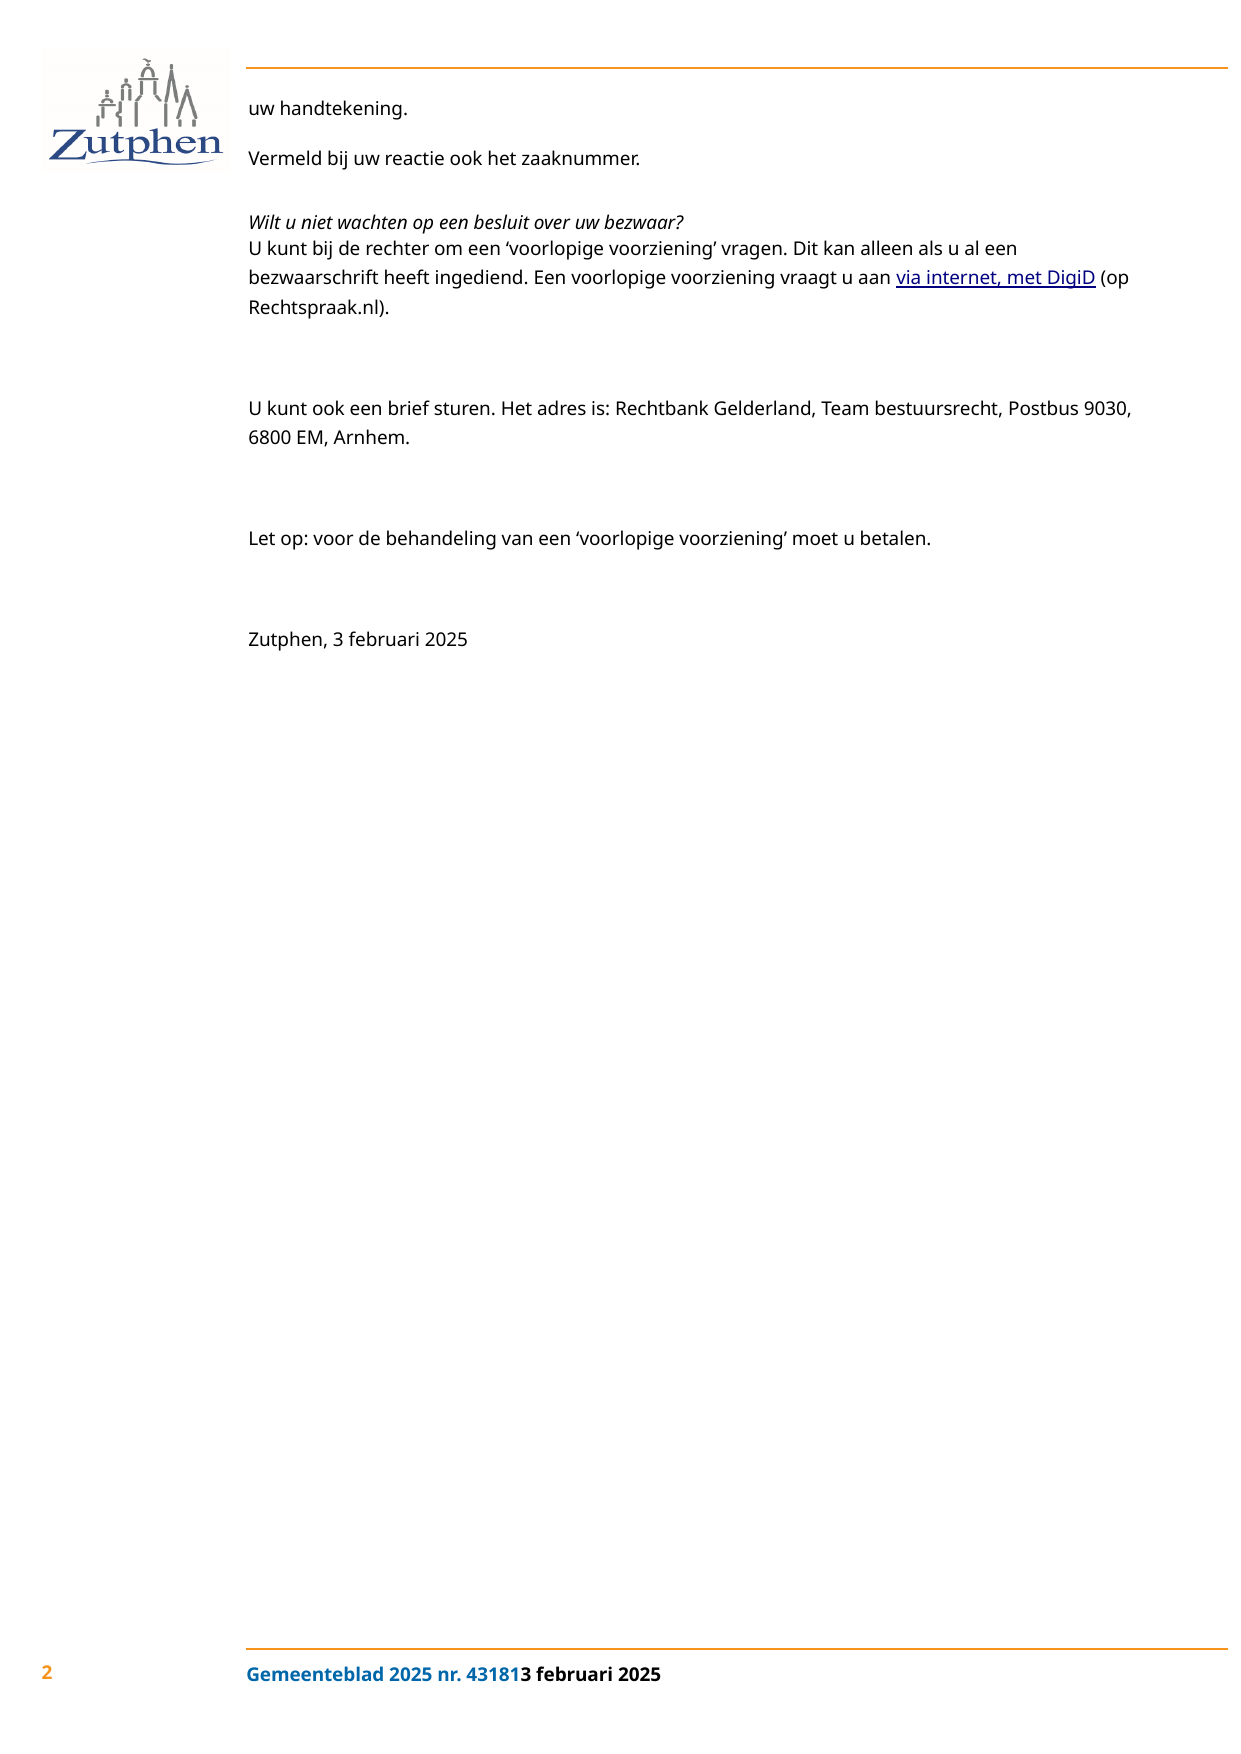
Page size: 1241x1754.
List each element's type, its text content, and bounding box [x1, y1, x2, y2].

text U kunt bij de rechter om een ‘voorlopige voorziening’ vragen. Dit kan alleen als u al een bezwaarschrift heeft ingediend. Een voorlopige voorziening vraagt u aan via internet, met DigiD (op Rechtspraak.nl). [248, 235, 1152, 320]
text Let op: voor de behandeling van een ‘voorlopige voorziening’ moet u betalen. [248, 525, 1152, 551]
text Wilt u niet wachten op een besluit over uw bezwaar? [248, 209, 1152, 235]
text Vermeld bij uw reactie ook het zaaknummer. [248, 145, 1152, 171]
text U kunt ook een brief sturen. Het adres is: Rechtbank Gelderland, Team bestuursrecht, Postbus 9030, 6800 EM, Arnhem. [248, 395, 1152, 450]
text uw handtekening. [248, 95, 1152, 121]
text Zutphen, 3 februari 2025 [248, 626, 1152, 652]
picture [41, 47, 231, 172]
